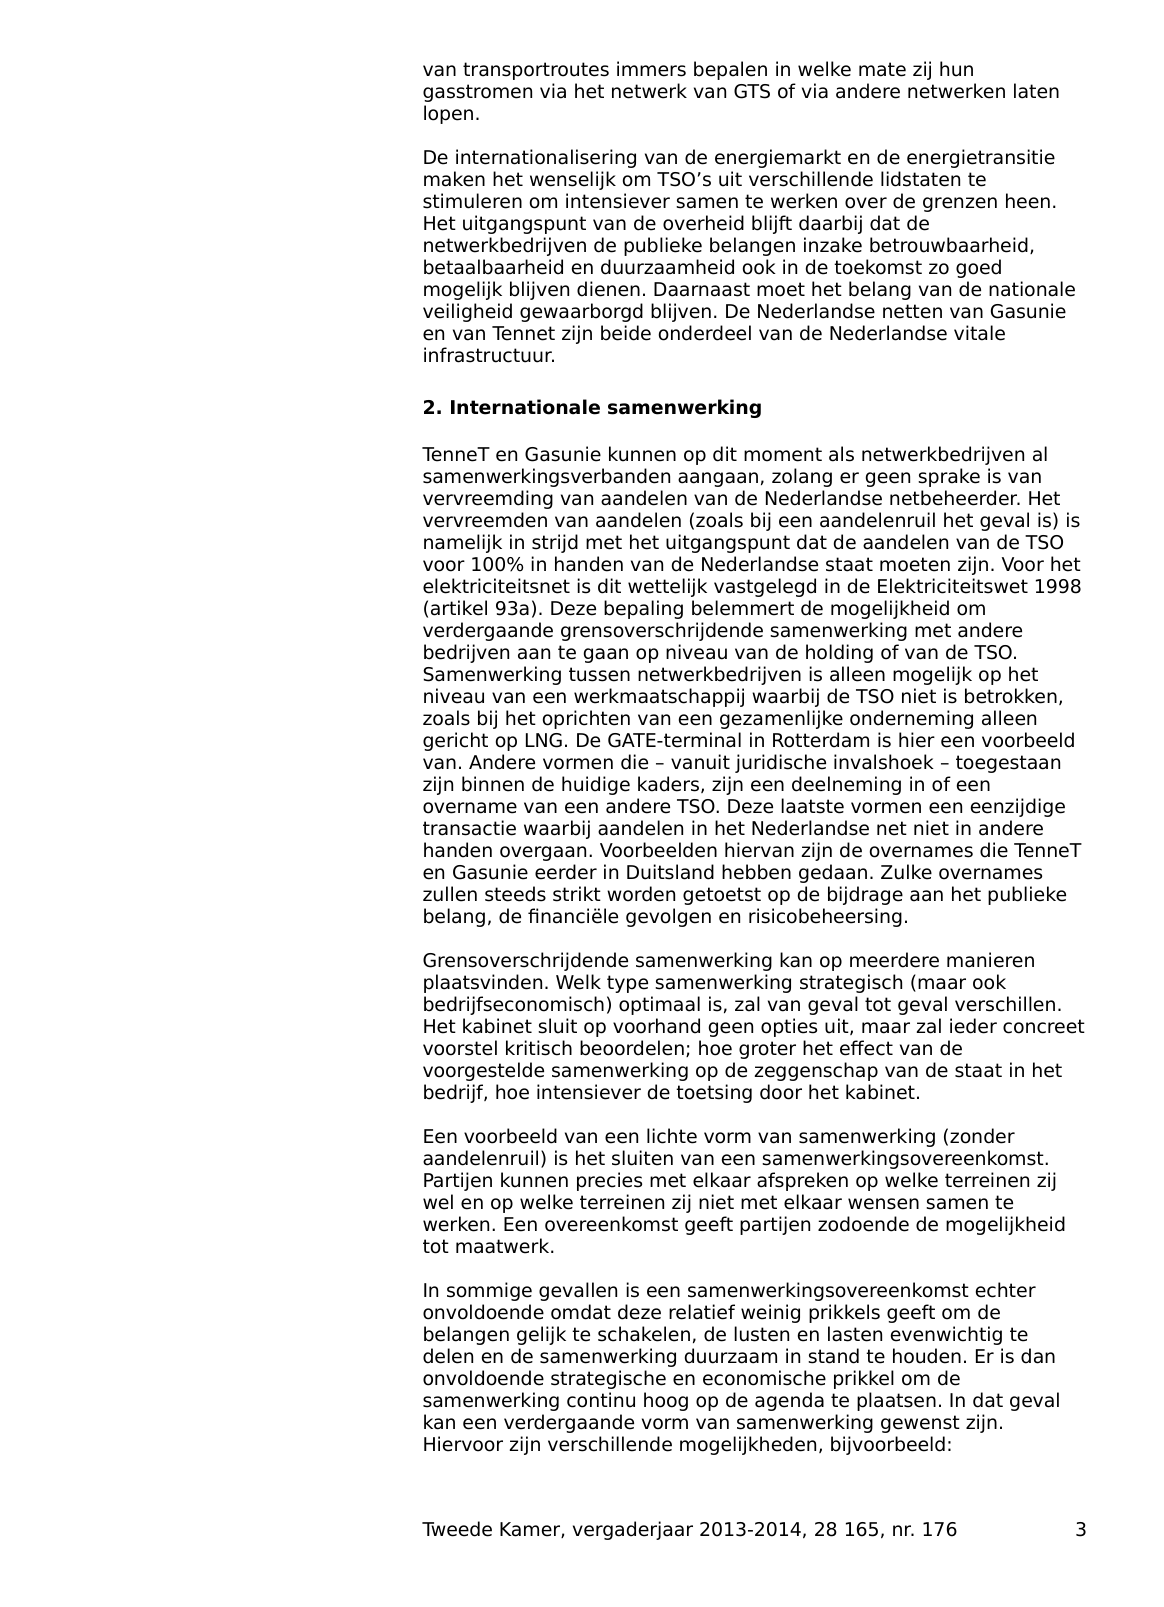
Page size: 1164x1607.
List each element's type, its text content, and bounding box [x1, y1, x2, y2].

text In sommige gevallen is een samenwerkingsovereenkomst echter onvoldoende omdat deze relatief weinig prikkels geeft om de belangen gelijk te schakelen, de lusten en lasten evenwichtig te delen en de samenwerking duurzaam in stand te houden. Er is dan onvoldoende strategische en economische prikkel om de samenwerking continu hoog op de agenda te plaatsen. In dat geval kan een verdergaande vorm van samenwerking gewenst zijn. Hiervoor zijn verschillende mogelijkheden, bijvoorbeeld: [422, 1280, 1087, 1456]
text De internationalisering van de energiemarkt en de energietransitie maken het wenselijk om TSO’s uit verschillende lidstaten te stimuleren om intensiever samen te werken over de grenzen heen. Het uitgangspunt van de overheid blijft daarbij dat de netwerkbedrijven de publieke belangen inzake betrouwbaarheid, betaalbaarheid en duurzaamheid ook in de toekomst zo goed mogelijk blijven dienen. Daarnaast moet het belang van de nationale veiligheid gewaarborgd blijven. De Nederlandse netten van Gasunie en van Tennet zijn beide onderdeel van de Nederlandse vitale infrastructuur. [422, 147, 1087, 367]
subtitle 2. Internationale samenwerking [422, 397, 1087, 419]
text van transportroutes immers bepalen in welke mate zij hun gasstromen via het netwerk van GTS of via andere netwerken laten lopen. [422, 59, 1087, 125]
text Een voorbeeld van een lichte vorm van samenwerking (zonder aandelenruil) is het sluiten van een samenwerkingsovereenkomst. Partijen kunnen precies met elkaar afspreken op welke terreinen zij wel en op welke terreinen zij niet met elkaar wensen samen te werken. Een overeenkomst geeft partijen zodoende de mogelijkheid tot maatwerk. [422, 1126, 1087, 1258]
text Grensoverschrijdende samenwerking kan op meerdere manieren plaatsvinden. Welk type samenwerking strategisch (maar ook bedrijfseconomisch) optimaal is, zal van geval tot geval verschillen. Het kabinet sluit op voorhand geen opties uit, maar zal ieder concreet voorstel kritisch beoordelen; hoe groter het effect van de voorgestelde samenwerking op de zeggenschap van de staat in het bedrijf, hoe intensiever de toetsing door het kabinet. [422, 950, 1087, 1103]
text TenneT en Gasunie kunnen op dit moment als netwerkbedrijven al samenwerkingsverbanden aangaan, zolang er geen sprake is van vervreemding van aandelen van de Nederlandse netbeheerder. Het vervreemden van aandelen (zoals bij een aandelenruil het geval is) is namelijk in strijd met het uitgangspunt dat de aandelen van de TSO voor 100% in handen van de Nederlandse staat moeten zijn. Voor het elektriciteitsnet is dit wettelijk vastgelegd in de Elektriciteitswet 1998 (artikel 93a). Deze bepaling belemmert de mogelijkheid om verdergaande grensoverschrijdende samenwerking met andere bedrijven aan te gaan op niveau van de holding of van de TSO. Samenwerking tussen netwerkbedrijven is alleen mogelijk op het niveau van een werkmaatschappij waarbij de TSO niet is betrokken, zoals bij het oprichten van een gezamenlijke onderneming alleen gericht op LNG. De GATE-terminal in Rotterdam is hier een voorbeeld van. Andere vormen die – vanuit juridische invalshoek – toegestaan zijn binnen de huidige kaders, zijn een deelneming in of een overname van een andere TSO. Deze laatste vormen een eenzijdige transactie waarbij aandelen in het Nederlandse net niet in andere handen overgaan. Voorbeelden hiervan zijn de overnames die TenneT en Gasunie eerder in Duitsland hebben gedaan. Zulke overnames zullen steeds strikt worden getoetst op de bijdrage aan het publieke belang, de financiële gevolgen en risicobeheersing. [422, 444, 1087, 927]
